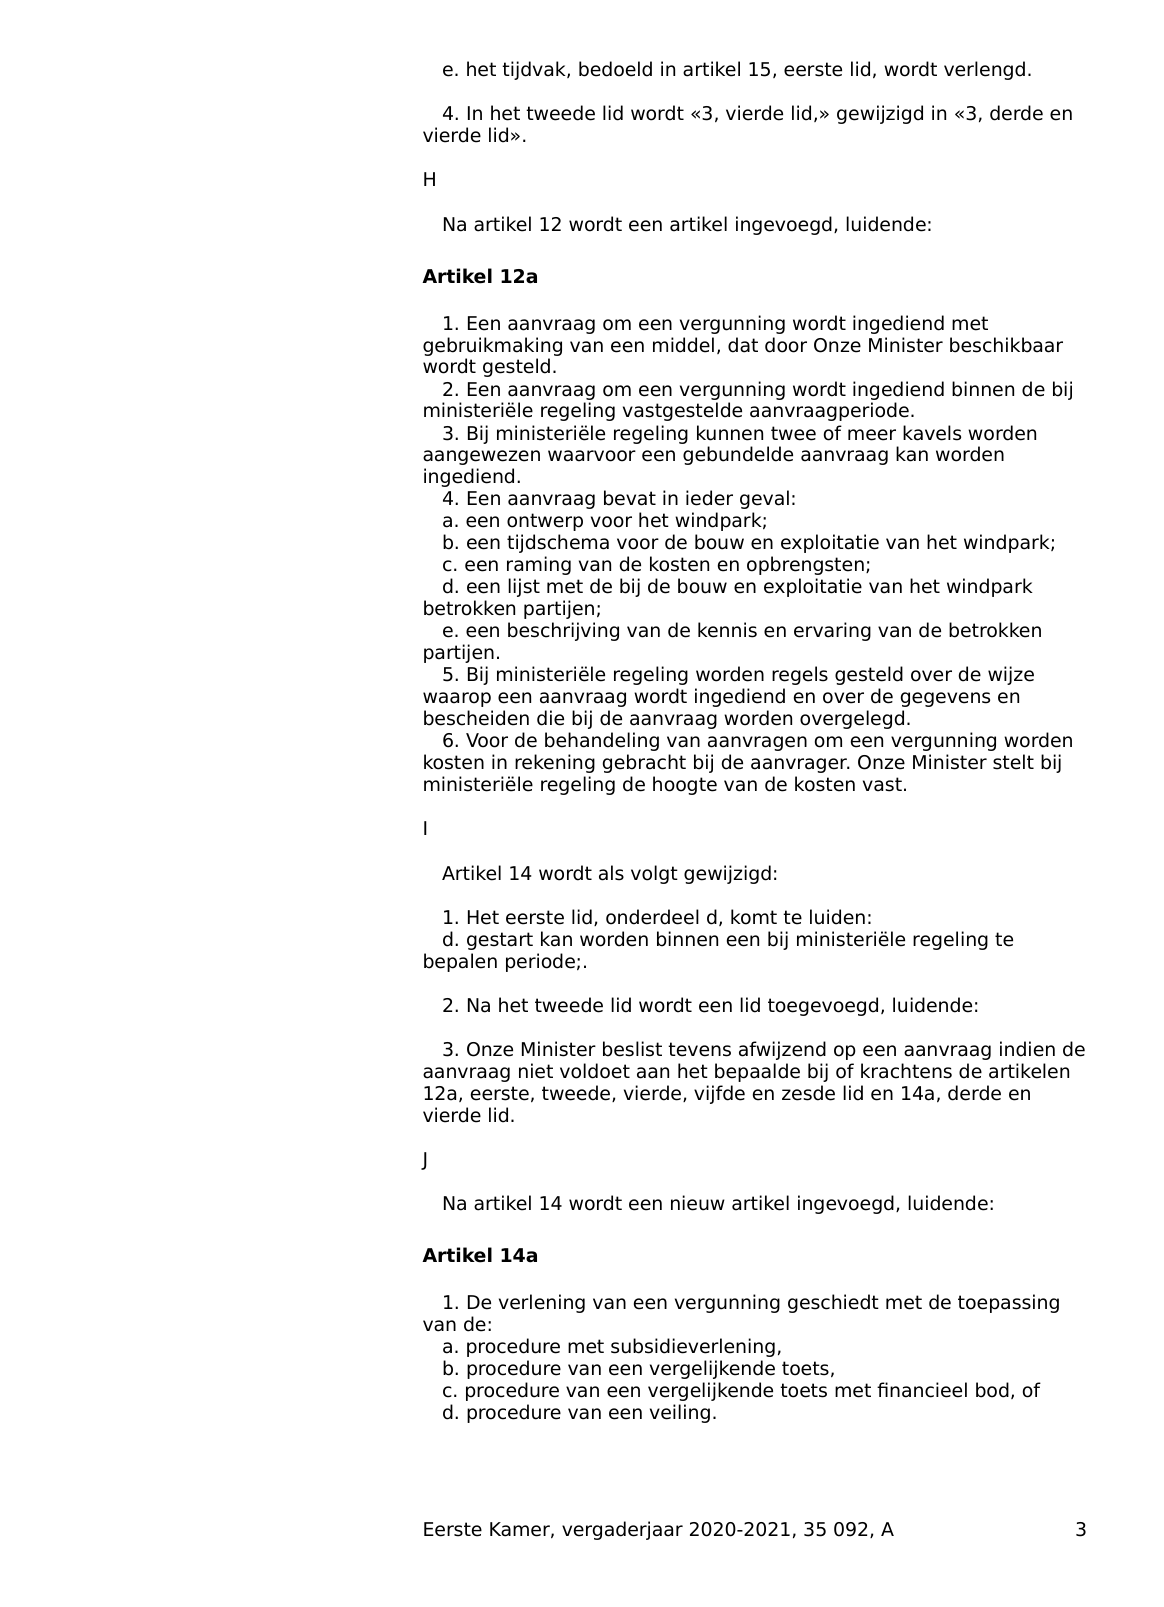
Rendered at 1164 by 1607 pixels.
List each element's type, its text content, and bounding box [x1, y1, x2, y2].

text J [422, 1149, 1087, 1171]
subtitle Artikel 14a [422, 1245, 1087, 1267]
text e. een beschrijving van de kennis en ervaring van de betrokken partijen. [422, 620, 1087, 664]
text a. een ontwerp voor het windpark; [422, 510, 1087, 532]
text c. procedure van een vergelijkende toets met financieel bod, of [422, 1380, 1087, 1402]
text Artikel 14 wordt als volgt gewijzigd: [422, 862, 1087, 884]
text b. procedure van een vergelijkende toets, [422, 1358, 1087, 1380]
text c. een raming van de kosten en opbrengsten; [422, 554, 1087, 576]
text 5. Bij ministeriële regeling worden regels gesteld over de wijze waarop een aanvraag wordt ingediend en over de gegevens en bescheiden die bij de aanvraag worden overgelegd. [422, 664, 1087, 730]
text 3. Bij ministeriële regeling kunnen twee of meer kavels worden aangewezen waarvoor een gebundelde aanvraag kan worden ingediend. [422, 422, 1087, 488]
text e. het tijdvak, bedoeld in artikel 15, eerste lid, wordt verlengd. [422, 59, 1087, 81]
text H [422, 169, 1087, 191]
text 6. Voor de behandeling van aanvragen om een vergunning worden kosten in rekening gebracht bij de aanvrager. Onze Minister stelt bij ministeriële regeling de hoogte van de kosten vast. [422, 730, 1087, 796]
text 4. In het tweede lid wordt «3, vierde lid,» gewijzigd in «3, derde en vierde lid». [422, 103, 1087, 147]
text d. procedure van een veiling. [422, 1402, 1087, 1424]
text Na artikel 14 wordt een nieuw artikel ingevoegd, luidende: [422, 1193, 1087, 1215]
text d. een lijst met de bij de bouw en exploitatie van het windpark betrokken partijen; [422, 576, 1087, 620]
subtitle Artikel 12a [422, 266, 1087, 287]
text 1. De verlening van een vergunning geschiedt met de toepassing van de: [422, 1292, 1087, 1336]
text 1. Een aanvraag om een vergunning wordt ingediend met gebruikmaking van een middel, dat door Onze Minister beschikbaar wordt gesteld. [422, 312, 1087, 378]
text 3. Onze Minister beslist tevens afwijzend op een aanvraag indien de aanvraag niet voldoet aan het bepaalde bij of krachtens de artikelen 12a, eerste, tweede, vierde, vijfde en zesde lid en 14a, derde en vierde lid. [422, 1039, 1087, 1127]
text d. gestart kan worden binnen een bij ministeriële regeling te bepalen periode;. [422, 928, 1087, 972]
text b. een tijdschema voor de bouw en exploitatie van het windpark; [422, 532, 1087, 554]
text 2. Een aanvraag om een vergunning wordt ingediend binnen de bij ministeriële regeling vastgestelde aanvraagperiode. [422, 378, 1087, 422]
text a. procedure met subsidieverlening, [422, 1336, 1087, 1358]
text 1. Het eerste lid, onderdeel d, komt te luiden: [422, 907, 1087, 928]
text Na artikel 12 wordt een artikel ingevoegd, luidende: [422, 213, 1087, 236]
text I [422, 818, 1087, 840]
text 4. Een aanvraag bevat in ieder geval: [422, 488, 1087, 510]
text 2. Na het tweede lid wordt een lid toegevoegd, luidende: [422, 995, 1087, 1017]
